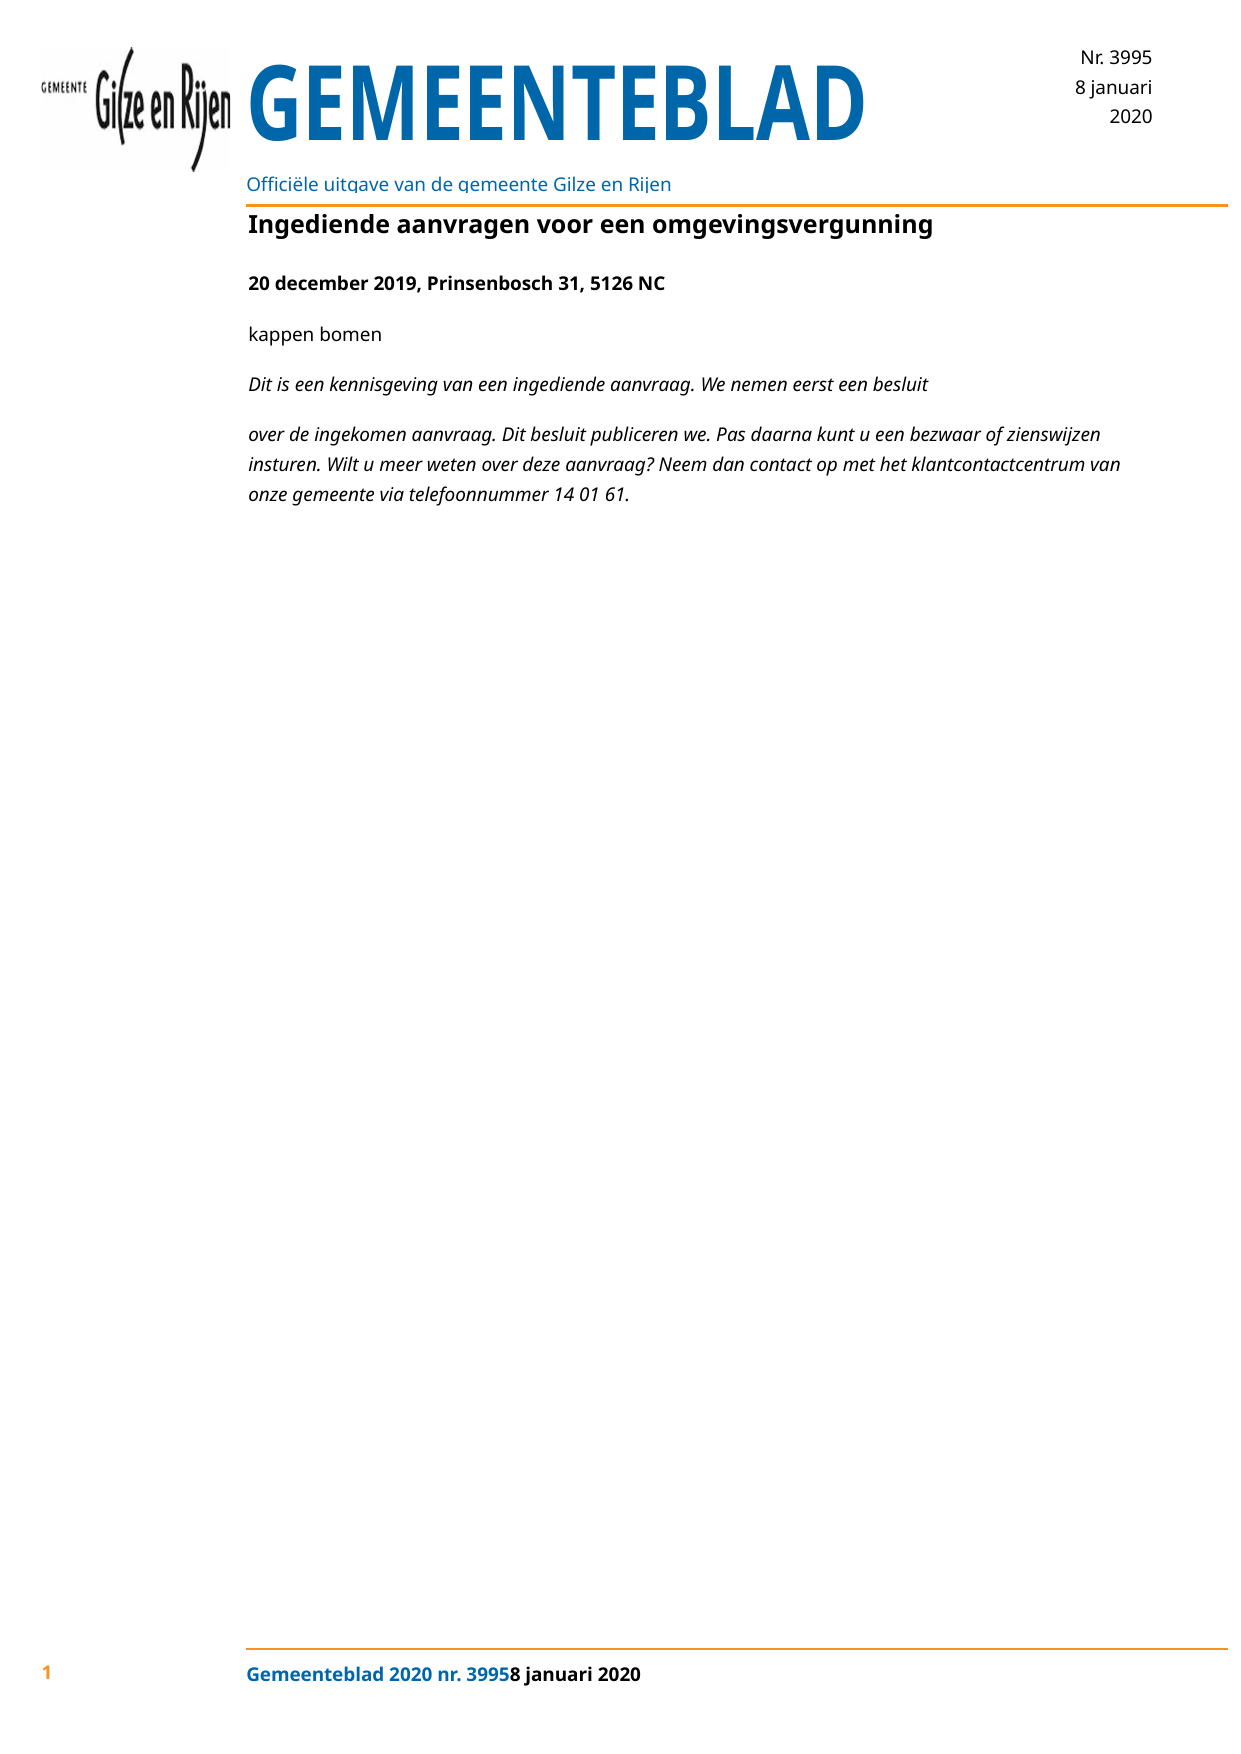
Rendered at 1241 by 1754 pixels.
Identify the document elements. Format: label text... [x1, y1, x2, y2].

text over de ingekomen aanvraag. Dit besluit publiceren we. Pas daarna kunt u een bezwaar of zienswijzen insturen. Wilt u meer weten over deze aanvraag? Neem dan contact op met het klantcontactcentrum van onze gemeente via telefoonnummer 14 01 61. [248, 422, 1152, 506]
text Dit is een kennisgeving van een ingediende aanvraag. We nemen eerst een besluit [248, 371, 1152, 397]
text Ingediende aanvragen voor een omgevingsvergunning [248, 207, 1152, 241]
text kappen bomen [248, 321, 1152, 346]
picture [41, 47, 231, 172]
text 20 december 2019, Prinsenbosch 31, 5126 NC [248, 270, 1152, 296]
